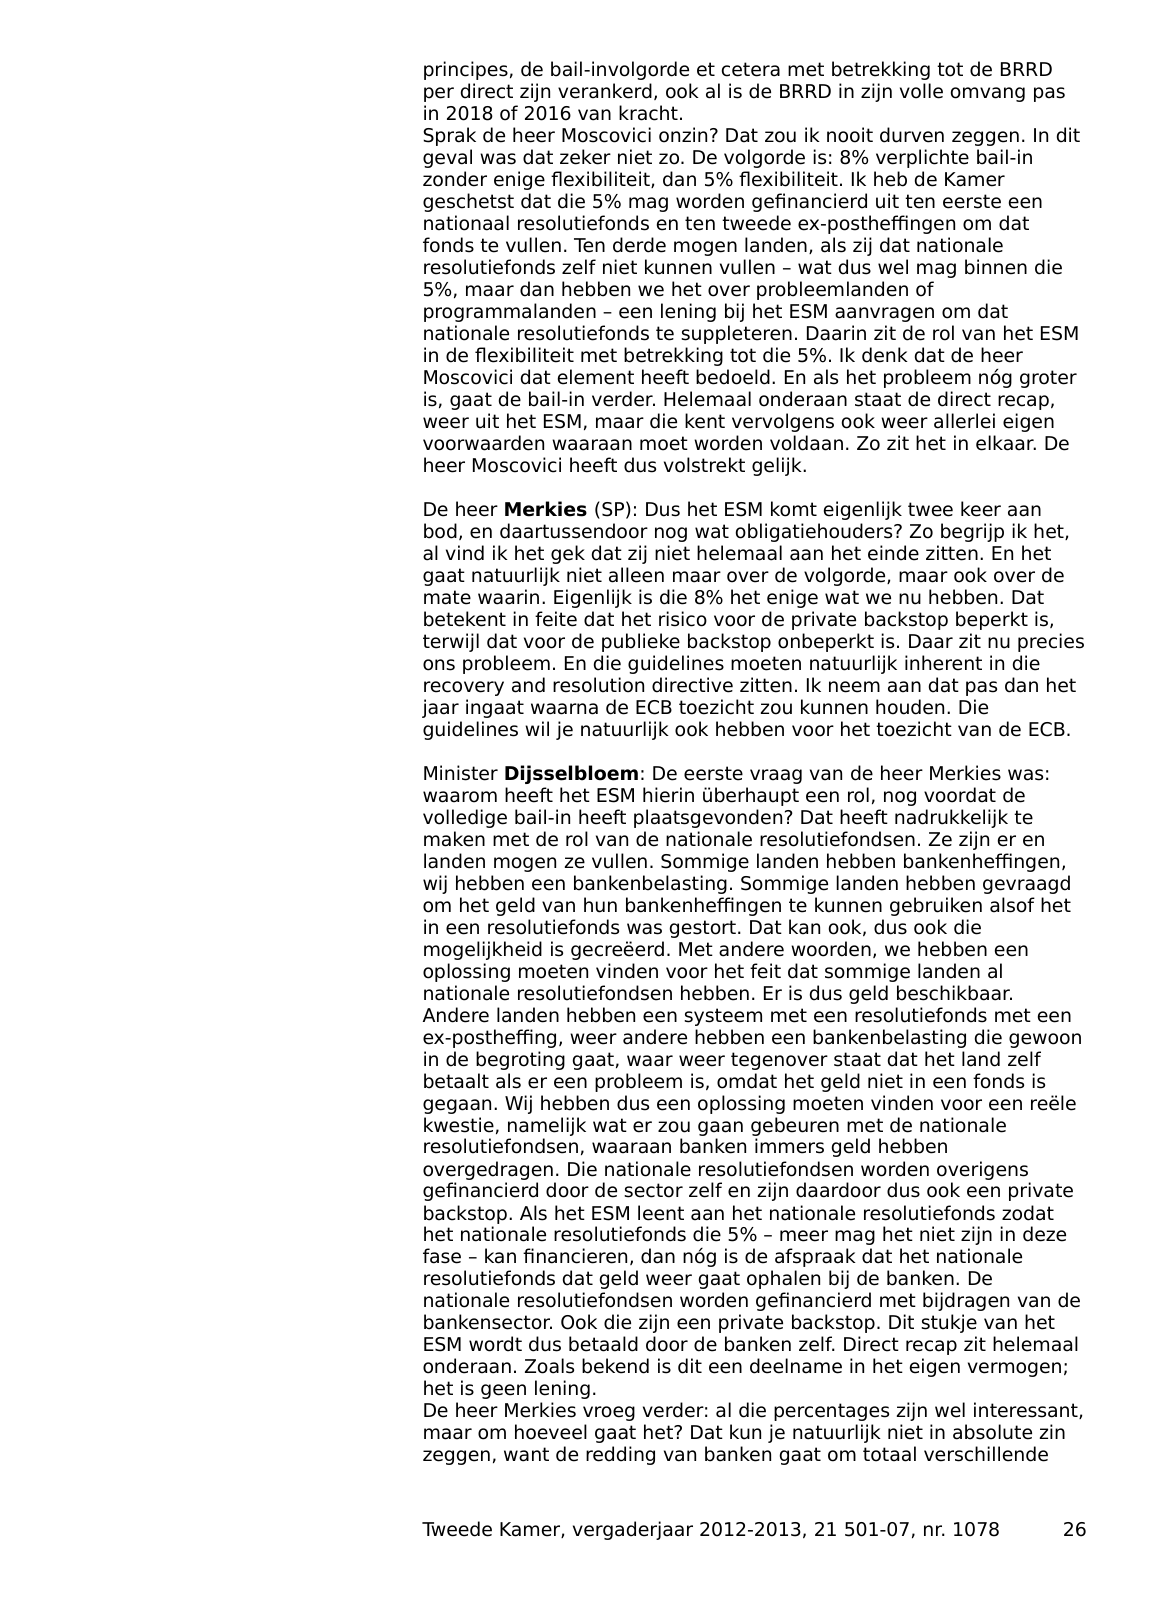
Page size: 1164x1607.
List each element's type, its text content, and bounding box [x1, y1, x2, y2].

text Sprak de heer Moscovici onzin? Dat zou ik nooit durven zeggen. In dit geval was dat zeker niet zo. De volgorde is: 8% verplichte bail-in zonder enige flexibiliteit, dan 5% flexibiliteit. Ik heb de Kamer geschetst dat die 5% mag worden gefinancierd uit ten eerste een nationaal resolutiefonds en ten tweede ex-postheffingen om dat fonds te vullen. Ten derde mogen landen, als zij dat nationale resolutiefonds zelf niet kunnen vullen – wat dus wel mag binnen die 5%, maar dan hebben we het over probleemlanden of programmalanden – een lening bij het ESM aanvragen om dat nationale resolutiefonds te suppleteren. Daarin zit de rol van het ESM in de flexibiliteit met betrekking tot die 5%. Ik denk dat de heer Moscovici dat element heeft bedoeld. En als het probleem nóg groter is, gaat de bail-in verder. Helemaal onderaan staat de direct recap, weer uit het ESM, maar die kent vervolgens ook weer allerlei eigen voorwaarden waaraan moet worden voldaan. Zo zit het in elkaar. De heer Moscovici heeft dus volstrekt gelijk. [422, 125, 1087, 477]
text Minister Dijsselbloem: De eerste vraag van de heer Merkies was: waarom heeft het ESM hierin überhaupt een rol, nog voordat de volledige bail-in heeft plaatsgevonden? Dat heeft nadrukkelijk te maken met de rol van de nationale resolutiefondsen. Ze zijn er en landen mogen ze vullen. Sommige landen hebben bankenheffingen, wij hebben een bankenbelasting. Sommige landen hebben gevraagd om het geld van hun bankenheffingen te kunnen gebruiken alsof het in een resolutiefonds was gestort. Dat kan ook, dus ook die mogelijkheid is gecreëerd. Met andere woorden, we hebben een oplossing moeten vinden voor het feit dat sommige landen al nationale resolutiefondsen hebben. Er is dus geld beschikbaar. Andere landen hebben een systeem met een resolutiefonds met een ex-postheffing, weer andere hebben een bankenbelasting die gewoon in de begroting gaat, waar weer tegenover staat dat het land zelf betaalt als er een probleem is, omdat het geld niet in een fonds is gegaan. Wij hebben dus een oplossing moeten vinden voor een reële kwestie, namelijk wat er zou gaan gebeuren met de nationale resolutiefondsen, waaraan banken immers geld hebben overgedragen. Die nationale resolutiefondsen worden overigens gefinancierd door de sector zelf en zijn daardoor dus ook een private backstop. Als het ESM leent aan het nationale resolutiefonds zodat het nationale resolutiefonds die 5% – meer mag het niet zijn in deze fase – kan financieren, dan nóg is de afspraak dat het nationale resolutiefonds dat geld weer gaat ophalen bij de banken. De nationale resolutiefondsen worden gefinancierd met bijdragen van de bankensector. Ook die zijn een private backstop. Dit stukje van het ESM wordt dus betaald door de banken zelf. Direct recap zit helemaal onderaan. Zoals bekend is dit een deelname in het eigen vermogen; het is geen lening. [422, 763, 1087, 1400]
text De heer Merkies vroeg verder: al die percentages zijn wel interessant, maar om hoeveel gaat het? Dat kun je natuurlijk niet in absolute zin zeggen, want de redding van banken gaat om totaal verschillende [422, 1400, 1087, 1466]
text principes, de bail-involgorde et cetera met betrekking tot de BRRD per direct zijn verankerd, ook al is de BRRD in zijn volle omvang pas in 2018 of 2016 van kracht. [422, 59, 1087, 125]
text De heer Merkies (SP): Dus het ESM komt eigenlijk twee keer aan bod, en daartussendoor nog wat obligatiehouders? Zo begrijp ik het, al vind ik het gek dat zij niet helemaal aan het einde zitten. En het gaat natuurlijk niet alleen maar over de volgorde, maar ook over de mate waarin. Eigenlijk is die 8% het enige wat we nu hebben. Dat betekent in feite dat het risico voor de private backstop beperkt is, terwijl dat voor de publieke backstop onbeperkt is. Daar zit nu precies ons probleem. En die guidelines moeten natuurlijk inherent in die recovery and resolution directive zitten. Ik neem aan dat pas dan het jaar ingaat waarna de ECB toezicht zou kunnen houden. Die guidelines wil je natuurlijk ook hebben voor het toezicht van de ECB. [422, 499, 1087, 741]
